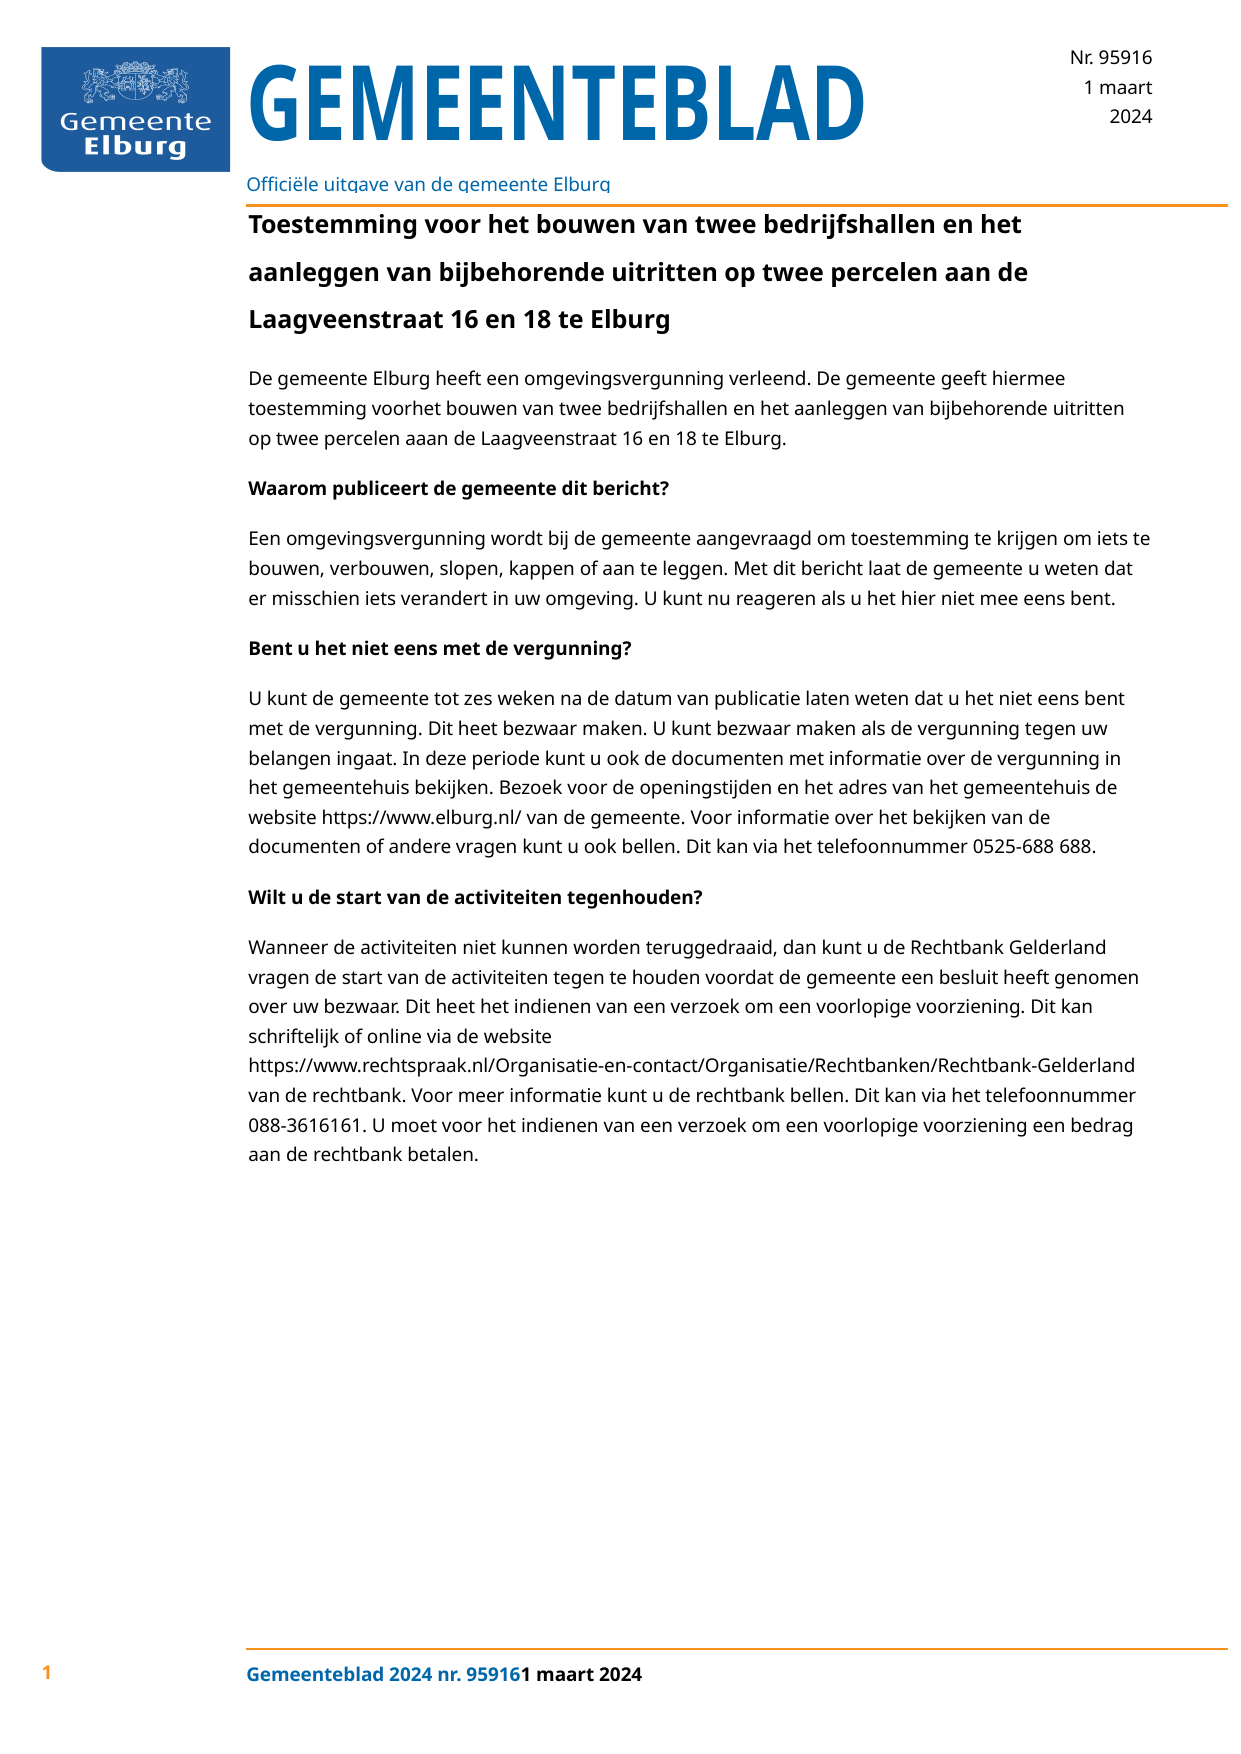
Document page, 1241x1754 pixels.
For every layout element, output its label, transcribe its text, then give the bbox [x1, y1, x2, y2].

text Wanneer de activiteiten niet kunnen worden teruggedraaid, dan kunt u de Rechtbank Gelderland vragen de start van de activiteiten tegen te houden voordat de gemeente een besluit heeft genomen over uw bezwaar. Dit heet het indienen van een verzoek om een voorlopige voorziening. Dit kan schriftelijk of online via de website https://www.rechtspraak.nl/Organisatie-en-contact/Organisatie/Rechtbanken/Rechtbank-Gelderland van de rechtbank. Voor meer informatie kunt u de rechtbank bellen. Dit kan via het telefoonnummer 088-3616161. U moet voor het indienen van een verzoek om een voorlopige voorziening een bedrag aan de rechtbank betalen. [248, 934, 1152, 1167]
text U kunt de gemeente tot zes weken na de datum van publicatie laten weten dat u het niet eens bent met de vergunning. Dit heet bezwaar maken. U kunt bezwaar maken als de vergunning tegen uw belangen ingaat. In deze periode kunt u ook de documenten met informatie over de vergunning in het gemeentehuis bekijken. Bezoek voor de openingstijden en het adres van het gemeentehuis de website https://www.elburg.nl/ van de gemeente. Voor informatie over het bekijken van de documenten of andere vragen kunt u ook bellen. Dit kan via het telefoonnummer 0525-688 688. [248, 686, 1152, 859]
text Een omgevingsvergunning wordt bij de gemeente aangevraagd om toestemming te krijgen om iets te bouwen, verbouwen, slopen, kappen of aan te leggen. Met dit bericht laat de gemeente u weten dat er misschien iets verandert in uw omgeving. U kunt nu reageren als u het hier niet mee eens bent. [248, 526, 1152, 610]
picture [41, 47, 231, 172]
text De gemeente Elburg heeft een omgevingsvergunning verleend. De gemeente geeft hiermee toestemming voorhet bouwen van twee bedrijfshallen en het aanleggen van bijbehorende uitritten op twee percelen aaan de Laagveenstraat 16 en 18 te Elburg. [248, 366, 1152, 450]
text Wilt u de start van de activiteiten tegenhouden? [248, 884, 1152, 909]
text Toestemming voor het bouwen van twee bedrijfshallen en het aanleggen van bijbehorende uitritten op twee percelen aan de Laagveenstraat 16 en 18 te Elburg [248, 207, 1152, 336]
text Waarom publiceert de gemeente dit bericht? [248, 475, 1152, 501]
text Bent u het niet eens met de vergunning? [248, 635, 1152, 661]
